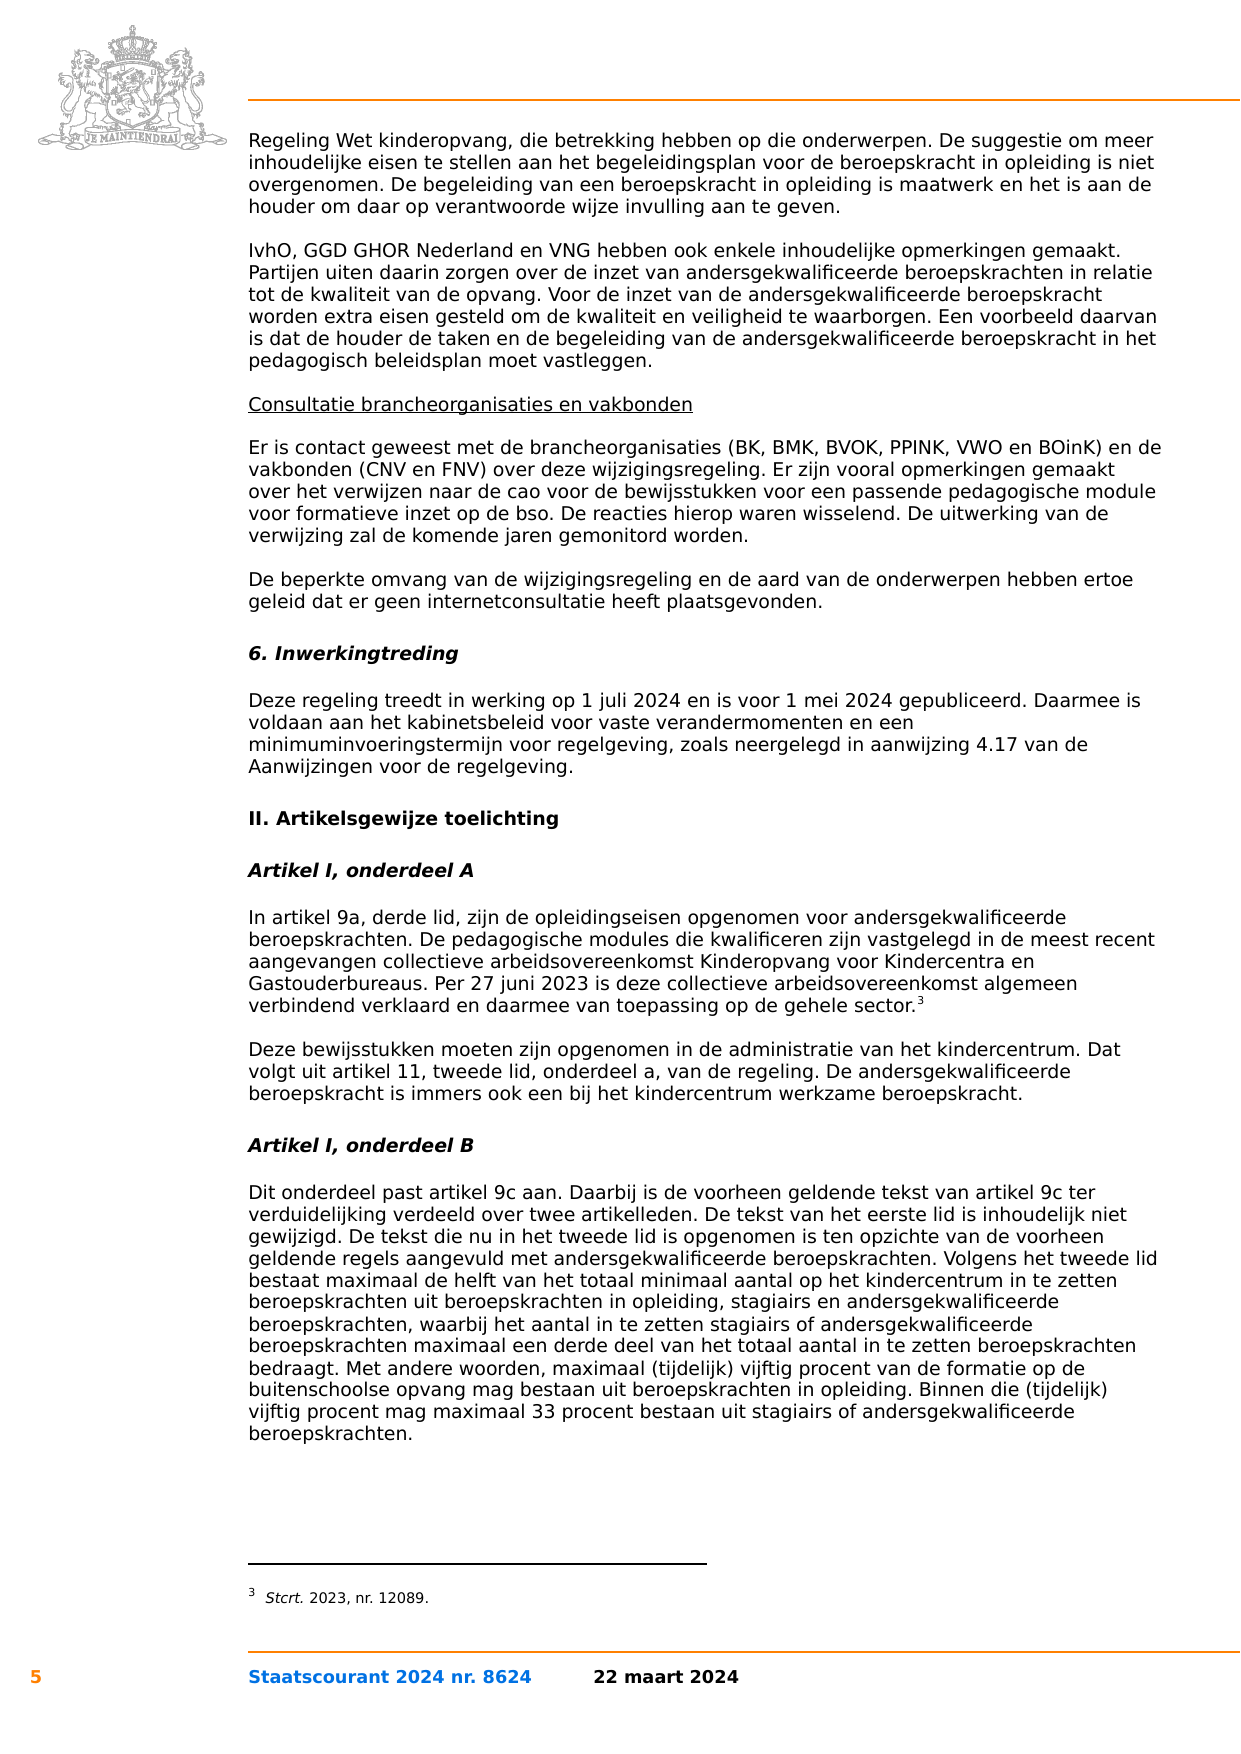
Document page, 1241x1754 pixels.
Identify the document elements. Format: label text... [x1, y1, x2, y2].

text De beperkte omvang van de wijzigingsregeling en de aard van de onderwerpen hebben ertoe geleid dat er geen internetconsultatie heeft plaatsgevonden. [248, 569, 1163, 613]
text Stcrt. 2023, nr. 12089. [248, 1586, 1163, 1608]
picture [38, 25, 227, 150]
text IvhO, GGD GHOR Nederland en VNG hebben ook enkele inhoudelijke opmerkingen gemaakt. Partijen uiten daarin zorgen over de inzet van andersgekwalificeerde beroepskrachten in relatie tot de kwaliteit van de opvang. Voor de inzet van de andersgekwalificeerde beroepskracht worden extra eisen gesteld om de kwaliteit en veiligheid te waarborgen. Een voorbeeld daarvan is dat de houder de taken en de begeleiding van de andersgekwalificeerde beroepskracht in het pedagogisch beleidsplan moet vastleggen. [248, 240, 1163, 372]
text Er is contact geweest met de brancheorganisaties (BK, BMK, BVOK, PPINK, VWO en BOinK) en de vakbonden (CNV en FNV) over deze wijzigingsregeling. Er zijn vooral opmerkingen gemaakt over het verwijzen naar de cao voor de bewijsstukken voor een passende pedagogische module voor formatieve inzet op de bso. De reacties hierop waren wisselend. De uitwerking van de verwijzing zal de komende jaren gemonitord worden. [248, 437, 1163, 547]
text Deze regeling treedt in werking op 1 juli 2024 en is voor 1 mei 2024 gepubliceerd. Daarmee is voldaan aan het kabinetsbeleid voor vaste verandermomenten en een minimuminvoeringstermijn voor regelgeving, zoals neergelegd in aanwijzing 4.17 van de Aanwijzingen voor de regelgeving. [248, 690, 1163, 778]
subtitle Artikel I, onderdeel B [248, 1134, 1163, 1157]
text In artikel 9a, derde lid, zijn de opleidingseisen opgenomen voor andersgekwalificeerde beroepskrachten. De pedagogische modules die kwalificeren zijn vastgelegd in de meest recent aangevangen collectieve arbeidsovereenkomst Kinderopvang voor Kindercentra en Gastouderbureaus. Per 27 juni 2023 is deze collectieve arbeidsovereenkomst algemeen verbindend verklaard en daarmee van toepassing op de gehele sector. [248, 907, 1163, 1017]
text Regeling Wet kinderopvang, die betrekking hebben op die onderwerpen. De suggestie om meer inhoudelijke eisen te stellen aan het begeleidingsplan voor de beroepskracht in opleiding is niet overgenomen. De begeleiding van een beroepskracht in opleiding is maatwerk en het is aan de houder om daar op verantwoorde wijze invulling aan te geven. [248, 130, 1163, 218]
subtitle Consultatie brancheorganisaties en vakbonden [248, 393, 1163, 415]
text Deze bewijsstukken moeten zijn opgenomen in de administratie van het kindercentrum. Dat volgt uit artikel 11, tweede lid, onderdeel a, van de regeling. De andersgekwalificeerde beroepskracht is immers ook een bij het kindercentrum werkzame beroepskracht. [248, 1039, 1163, 1104]
subtitle 6. Inwerkingtreding [248, 643, 1163, 665]
text Dit onderdeel past artikel 9c aan. Daarbij is de voorheen geldende tekst van artikel 9c ter verduidelijking verdeeld over twee artikelleden. De tekst van het eerste lid is inhoudelijk niet gewijzigd. De tekst die nu in het tweede lid is opgenomen is ten opzichte van de voorheen geldende regels aangevuld met andersgekwalificeerde beroepskrachten. Volgens het tweede lid bestaat maximaal de helft van het totaal minimaal aantal op het kindercentrum in te zetten beroepskrachten uit beroepskrachten in opleiding, stagiairs en andersgekwalificeerde beroepskrachten, waarbij het aantal in te zetten stagiairs of andersgekwalificeerde beroepskrachten maximaal een derde deel van het totaal aantal in te zetten beroepskrachten bedraagt. Met andere woorden, maximaal (tijdelijk) vijftig procent van de formatie op de buitenschoolse opvang mag bestaan uit beroepskrachten in opleiding. Binnen die (tijdelijk) vijftig procent mag maximaal 33 procent bestaan uit stagiairs of andersgekwalificeerde beroepskrachten. [248, 1182, 1163, 1445]
subtitle Artikel I, onderdeel A [248, 860, 1163, 882]
subtitle II. Artikelsgewijze toelichting [248, 808, 1163, 830]
